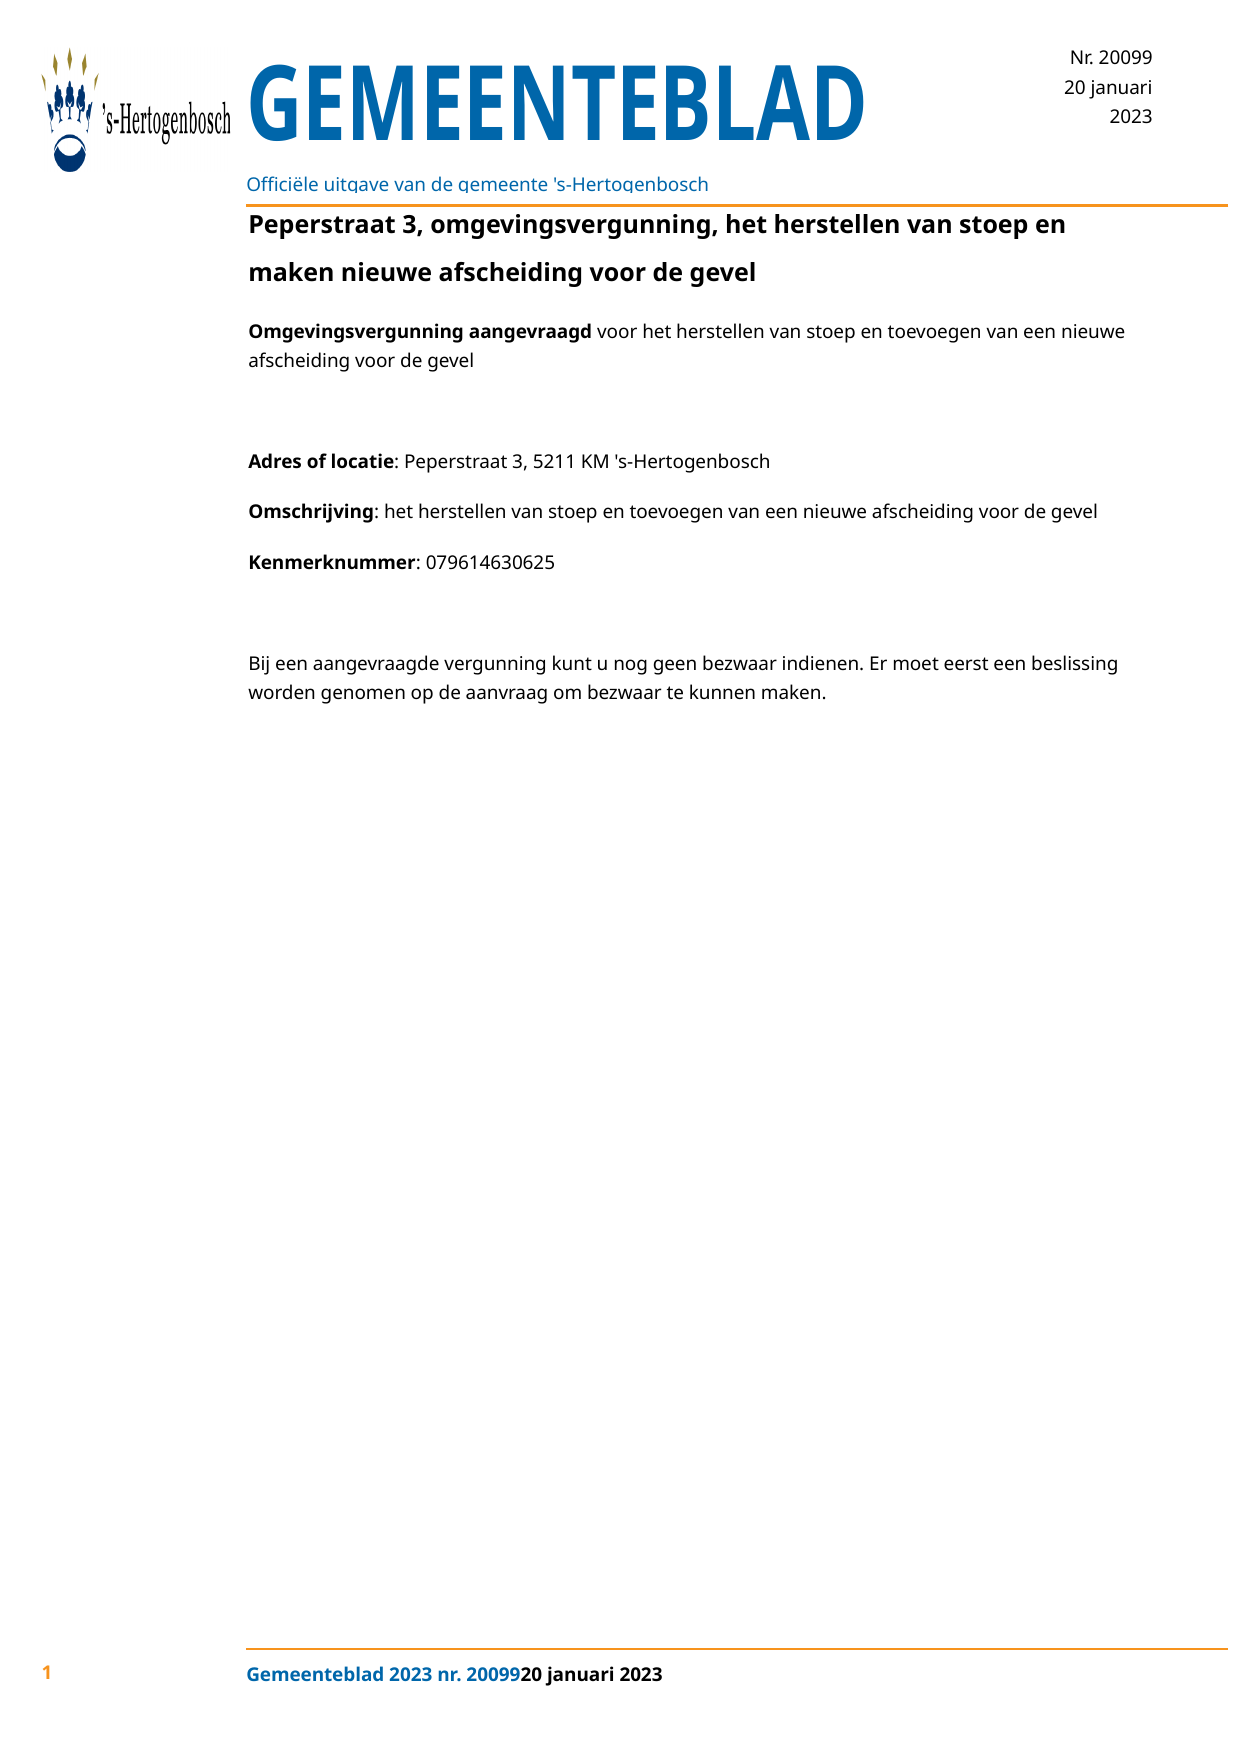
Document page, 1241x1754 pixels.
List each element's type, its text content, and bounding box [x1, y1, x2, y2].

text Bij een aangevraagde vergunning kunt u nog geen bezwaar indienen. Er moet eerst een beslissing worden genomen op de aanvraag om bezwaar te kunnen maken. [248, 650, 1152, 705]
text Adres of locatie: Peperstraat 3, 5211 KM 's-Hertogenbosch [248, 448, 1152, 474]
text Peperstraat 3, omgevingsvergunning, het herstellen van stoep en maken nieuwe afscheiding voor de gevel [248, 207, 1152, 288]
text Omschrijving: het herstellen van stoep en toevoegen van een nieuwe afscheiding voor de gevel [248, 499, 1152, 524]
picture [41, 47, 231, 172]
text Kenmerknummer: 079614630625 [248, 549, 1152, 575]
text Omgevingsvergunning aangevraagd voor het herstellen van stoep en toevoegen van een nieuwe afscheiding voor de gevel [248, 318, 1152, 373]
